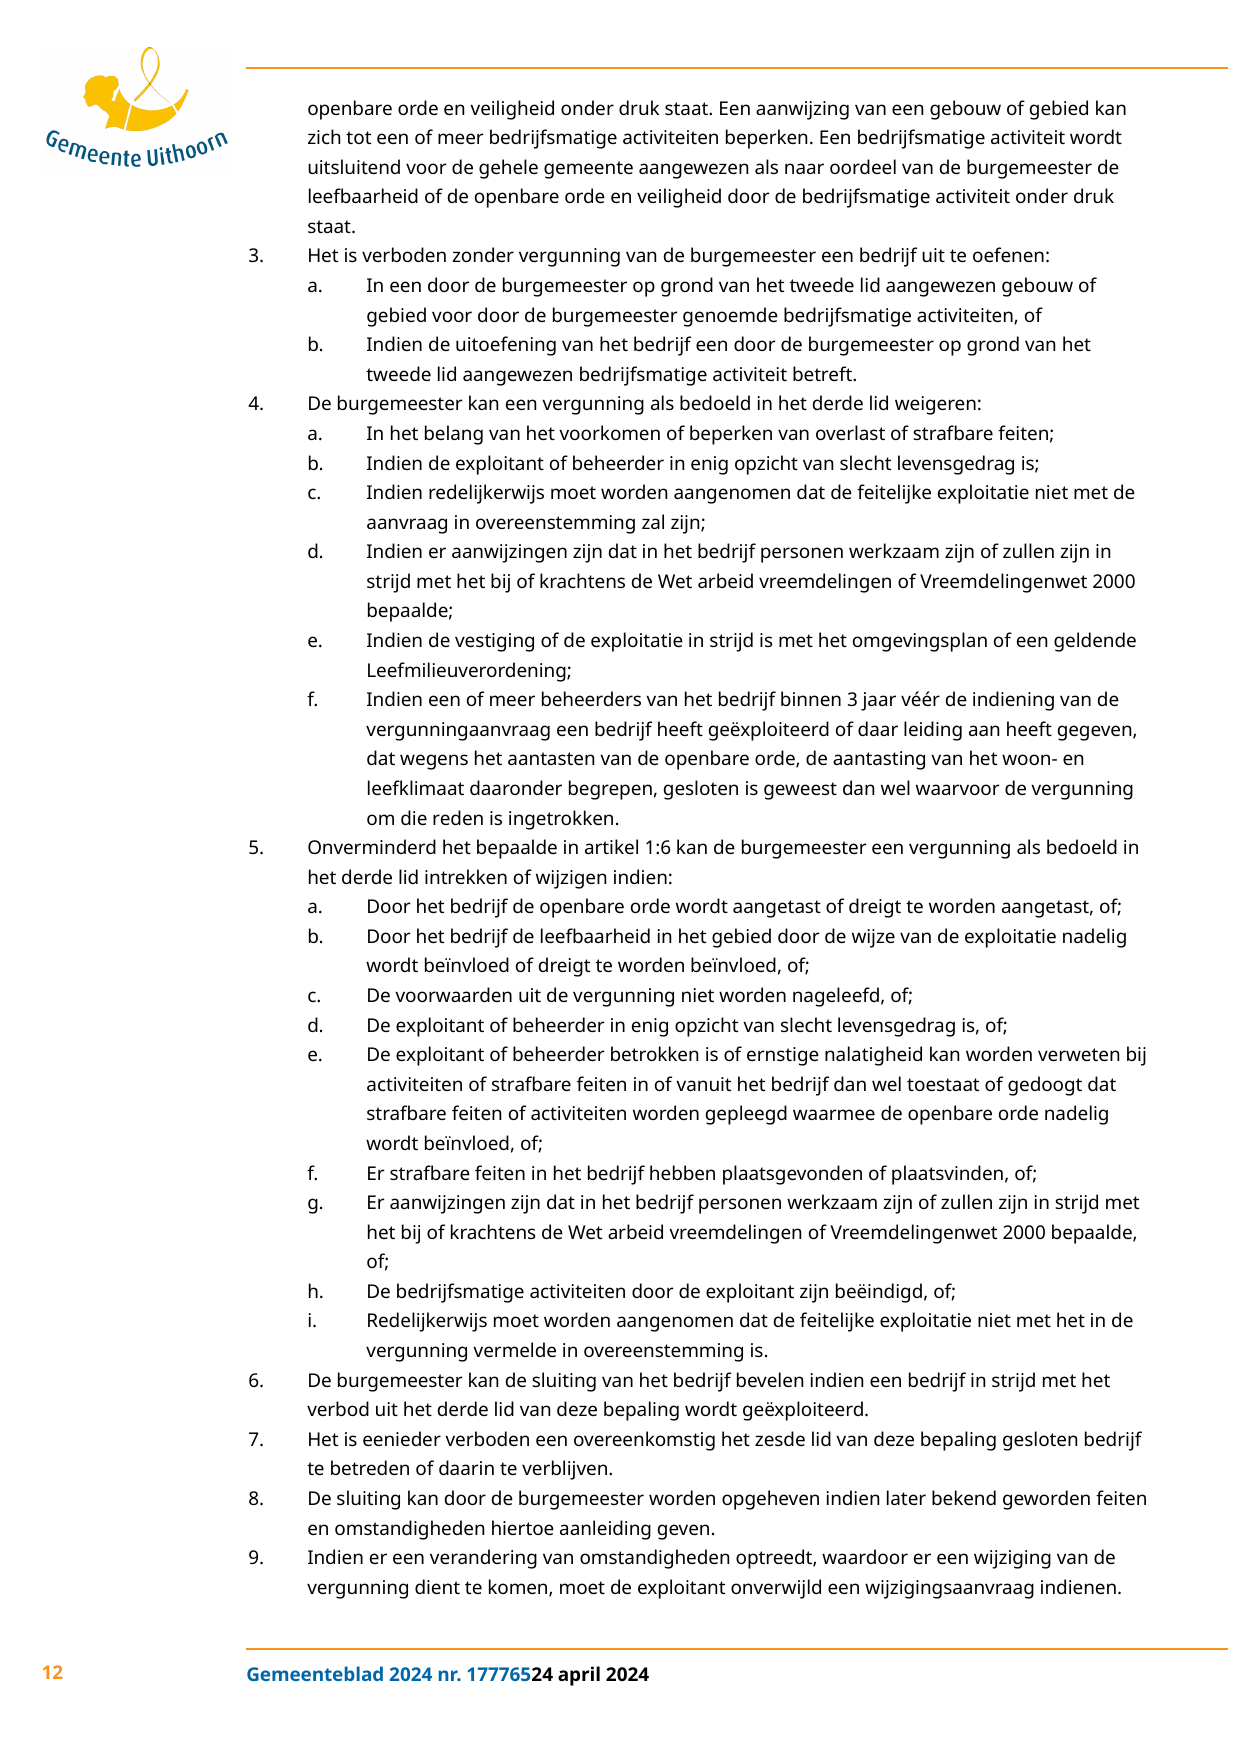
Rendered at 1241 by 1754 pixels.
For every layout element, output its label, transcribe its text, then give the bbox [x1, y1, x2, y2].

picture [41, 47, 231, 172]
list Redelijkerwijs moet worden aangenomen dat de feitelijke exploitatie niet met het in de vergunning vermelde in overeenstemming is. [307, 1308, 1152, 1363]
list Indien de vestiging of de exploitatie in strijd is met het omgevingsplan of een geldende Leefmilieuverordening; [307, 627, 1152, 683]
list Het is verboden zonder vergunning van de burgemeester een bedrijf uit te oefenen: [248, 243, 1152, 268]
list In een door de burgemeester op grond van het tweede lid aangewezen gebouw of gebied voor door de burgemeester genoemde bedrijfsmatige activiteiten, of [307, 272, 1152, 328]
list De exploitant of beheerder betrokken is of ernstige nalatigheid kan worden verweten bij activiteiten of strafbare feiten in of vanuit het bedrijf dan wel toestaat of gedoogt dat strafbare feiten of activiteiten worden gepleegd waarmee de openbare orde nadelig wordt beïnvloed, of; [307, 1041, 1152, 1156]
list De bedrijfsmatige activiteiten door de exploitant zijn beëindigd, of; [307, 1278, 1152, 1304]
list Het is eenieder verboden een overeenkomstig het zesde lid van deze bepaling gesloten bedrijf te betreden of daarin te verblijven. [248, 1426, 1152, 1481]
list De burgemeester kan de sluiting van het bedrijf bevelen indien een bedrijf in strijd met het verbod uit het derde lid van deze bepaling wordt geëxploiteerd. [248, 1367, 1152, 1422]
list De burgemeester kan een vergunning als bedoeld in het derde lid weigeren: [248, 391, 1152, 416]
list Indien de exploitant of beheerder in enig opzicht van slecht levensgedrag is; [307, 450, 1152, 476]
list Door het bedrijf de leefbaarheid in het gebied door de wijze van de exploitatie nadelig wordt beïnvloed of dreigt te worden beïnvloed, of; [307, 923, 1152, 978]
list openbare orde en veiligheid onder druk staat. Een aanwijzing van een gebouw of gebied kan zich tot een of meer bedrijfsmatige activiteiten beperken. Een bedrijfsmatige activiteit wordt uitsluitend voor de gehele gemeente aangewezen als naar oordeel van de burgemeester de leefbaarheid of de openbare orde en veiligheid door de bedrijfsmatige activiteit onder druk staat. [248, 95, 1152, 239]
list Er strafbare feiten in het bedrijf hebben plaatsgevonden of plaatsvinden, of; [307, 1160, 1152, 1186]
list Indien redelijkerwijs moet worden aangenomen dat de feitelijke exploitatie niet met de aanvraag in overeenstemming zal zijn; [307, 479, 1152, 535]
list In het belang van het voorkomen of beperken van overlast of strafbare feiten; [307, 420, 1152, 446]
list Onverminderd het bepaalde in artikel 1:6 kan de burgemeester een vergunning als bedoeld in het derde lid intrekken of wijzigen indien: [248, 834, 1152, 890]
list Indien de uitoefening van het bedrijf een door de burgemeester op grond van het tweede lid aangewezen bedrijfsmatige activiteit betreft. [307, 331, 1152, 387]
list Door het bedrijf de openbare orde wordt aangetast of dreigt te worden aangetast, of; [307, 893, 1152, 919]
list Indien een of meer beheerders van het bedrijf binnen 3 jaar véér de indiening van de vergunningaanvraag een bedrijf heeft geëxploiteerd of daar leiding aan heeft gegeven, dat wegens het aantasten van de openbare orde, de aantasting van het woon- en leefklimaat daaronder begrepen, gesloten is geweest dan wel waarvoor de vergunning om die reden is ingetrokken. [307, 686, 1152, 831]
list De sluiting kan door de burgemeester worden opgeheven indien later bekend geworden feiten en omstandigheden hiertoe aanleiding geven. [248, 1485, 1152, 1541]
list De exploitant of beheerder in enig opzicht van slecht levensgedrag is, of; [307, 1012, 1152, 1038]
list De voorwaarden uit de vergunning niet worden nageleefd, of; [307, 982, 1152, 1008]
list Indien er aanwijzingen zijn dat in het bedrijf personen werkzaam zijn of zullen zijn in strijd met het bij of krachtens de Wet arbeid vreemdelingen of Vreemdelingenwet 2000 bepaalde; [307, 538, 1152, 623]
list Er aanwijzingen zijn dat in het bedrijf personen werkzaam zijn of zullen zijn in strijd met het bij of krachtens de Wet arbeid vreemdelingen of Vreemdelingenwet 2000 bepaalde, of; [307, 1189, 1152, 1274]
list Indien er een verandering van omstandigheden optreedt, waardoor er een wijziging van de vergunning dient te komen, moet de exploitant onverwijld een wijzigingsaanvraag indienen. [248, 1544, 1152, 1600]
